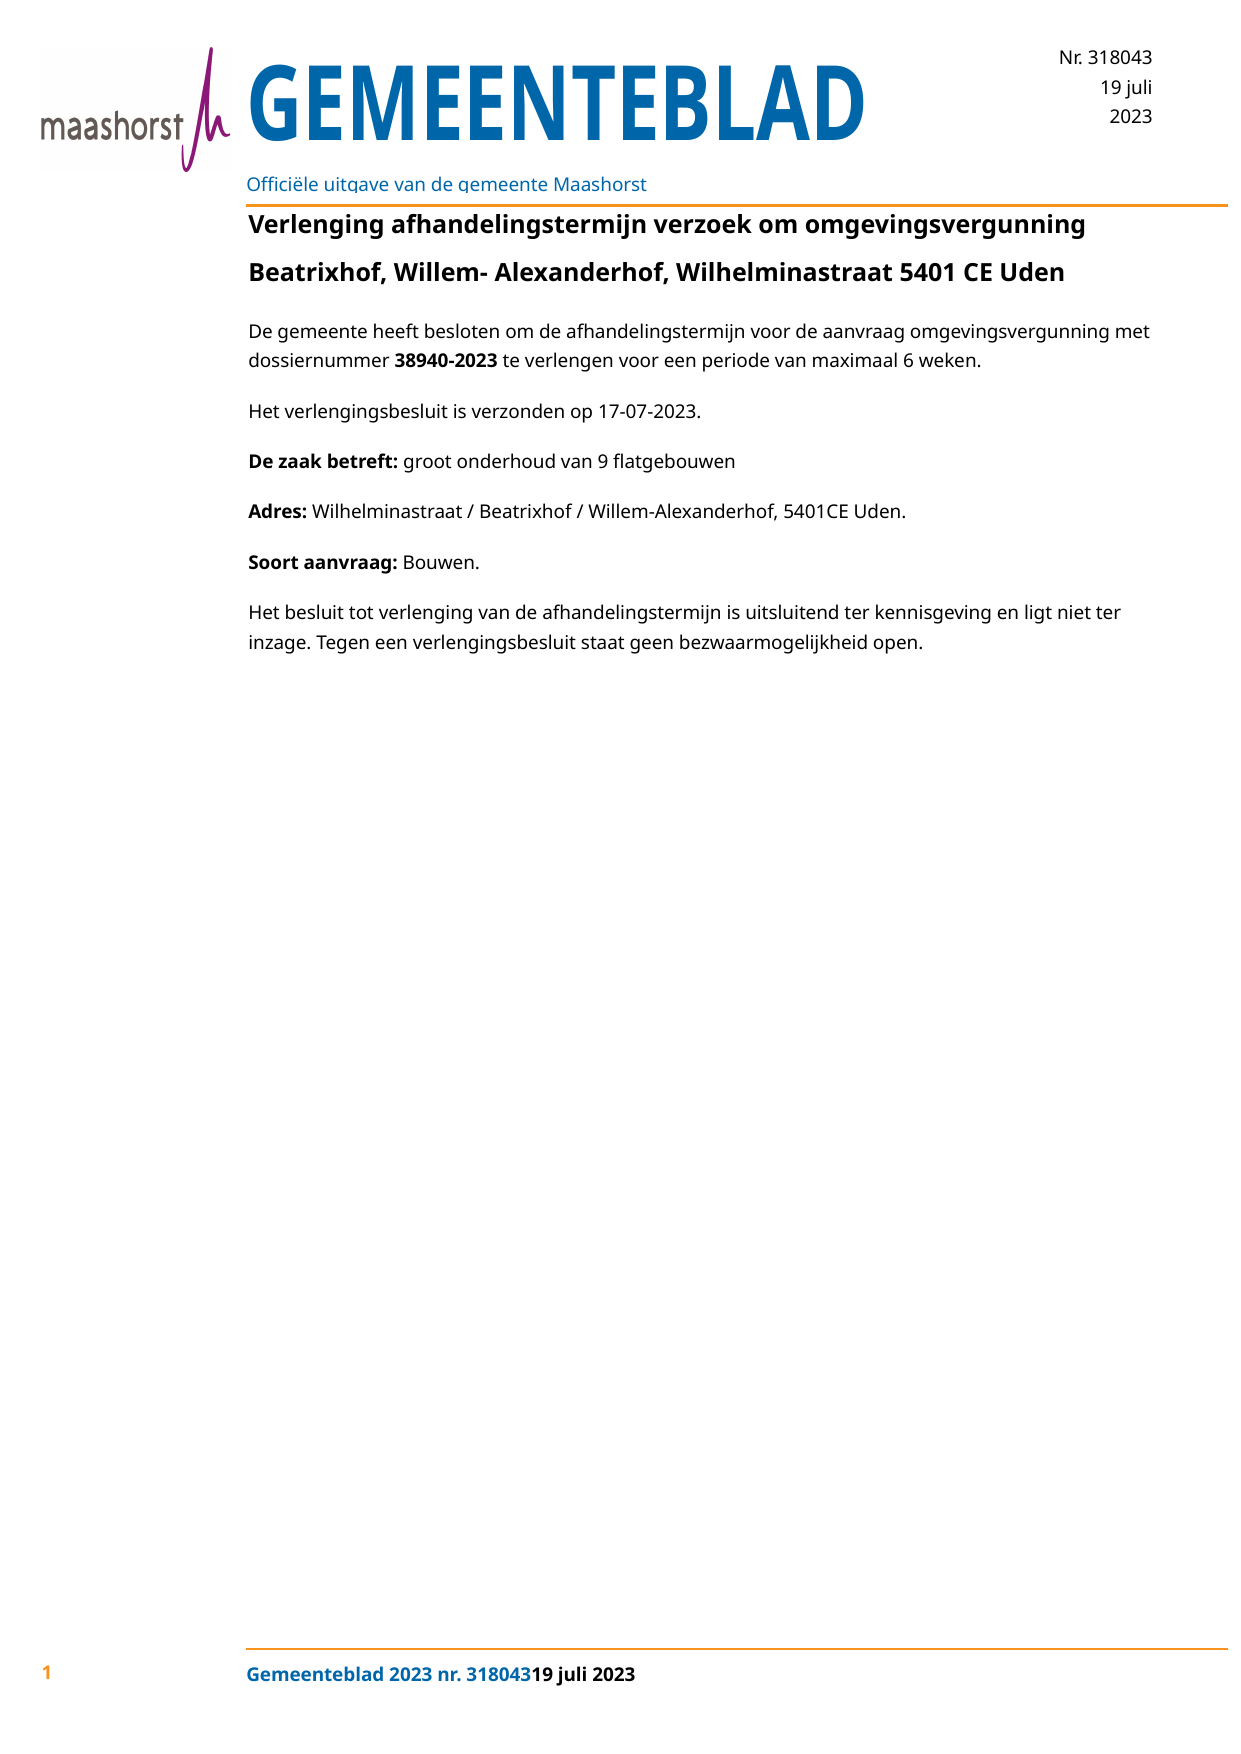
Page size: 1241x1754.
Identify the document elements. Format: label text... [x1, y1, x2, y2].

text Verlenging afhandelingstermijn verzoek om omgevingsvergunning Beatrixhof, Willem- Alexanderhof, Wilhelminastraat 5401 CE Uden [248, 207, 1152, 288]
text Het verlengingsbesluit is verzonden op 17-07-2023. [248, 398, 1152, 424]
picture [41, 47, 231, 172]
text De gemeente heeft besloten om de afhandelingstermijn voor de aanvraag omgevingsvergunning met dossiernummer 38940-2023 te verlengen voor een periode van maximaal 6 weken. [248, 318, 1152, 373]
text Soort aanvraag: Bouwen. [248, 549, 1152, 575]
text Het besluit tot verlenging van de afhandelingstermijn is uitsluitend ter kennisgeving en ligt niet ter inzage. Tegen een verlengingsbesluit staat geen bezwaarmogelijkheid open. [248, 599, 1152, 655]
text Adres: Wilhelminastraat / Beatrixhof / Willem-Alexanderhof, 5401CE Uden. [248, 499, 1152, 524]
text De zaak betreft: groot onderhoud van 9 flatgebouwen [248, 448, 1152, 474]
